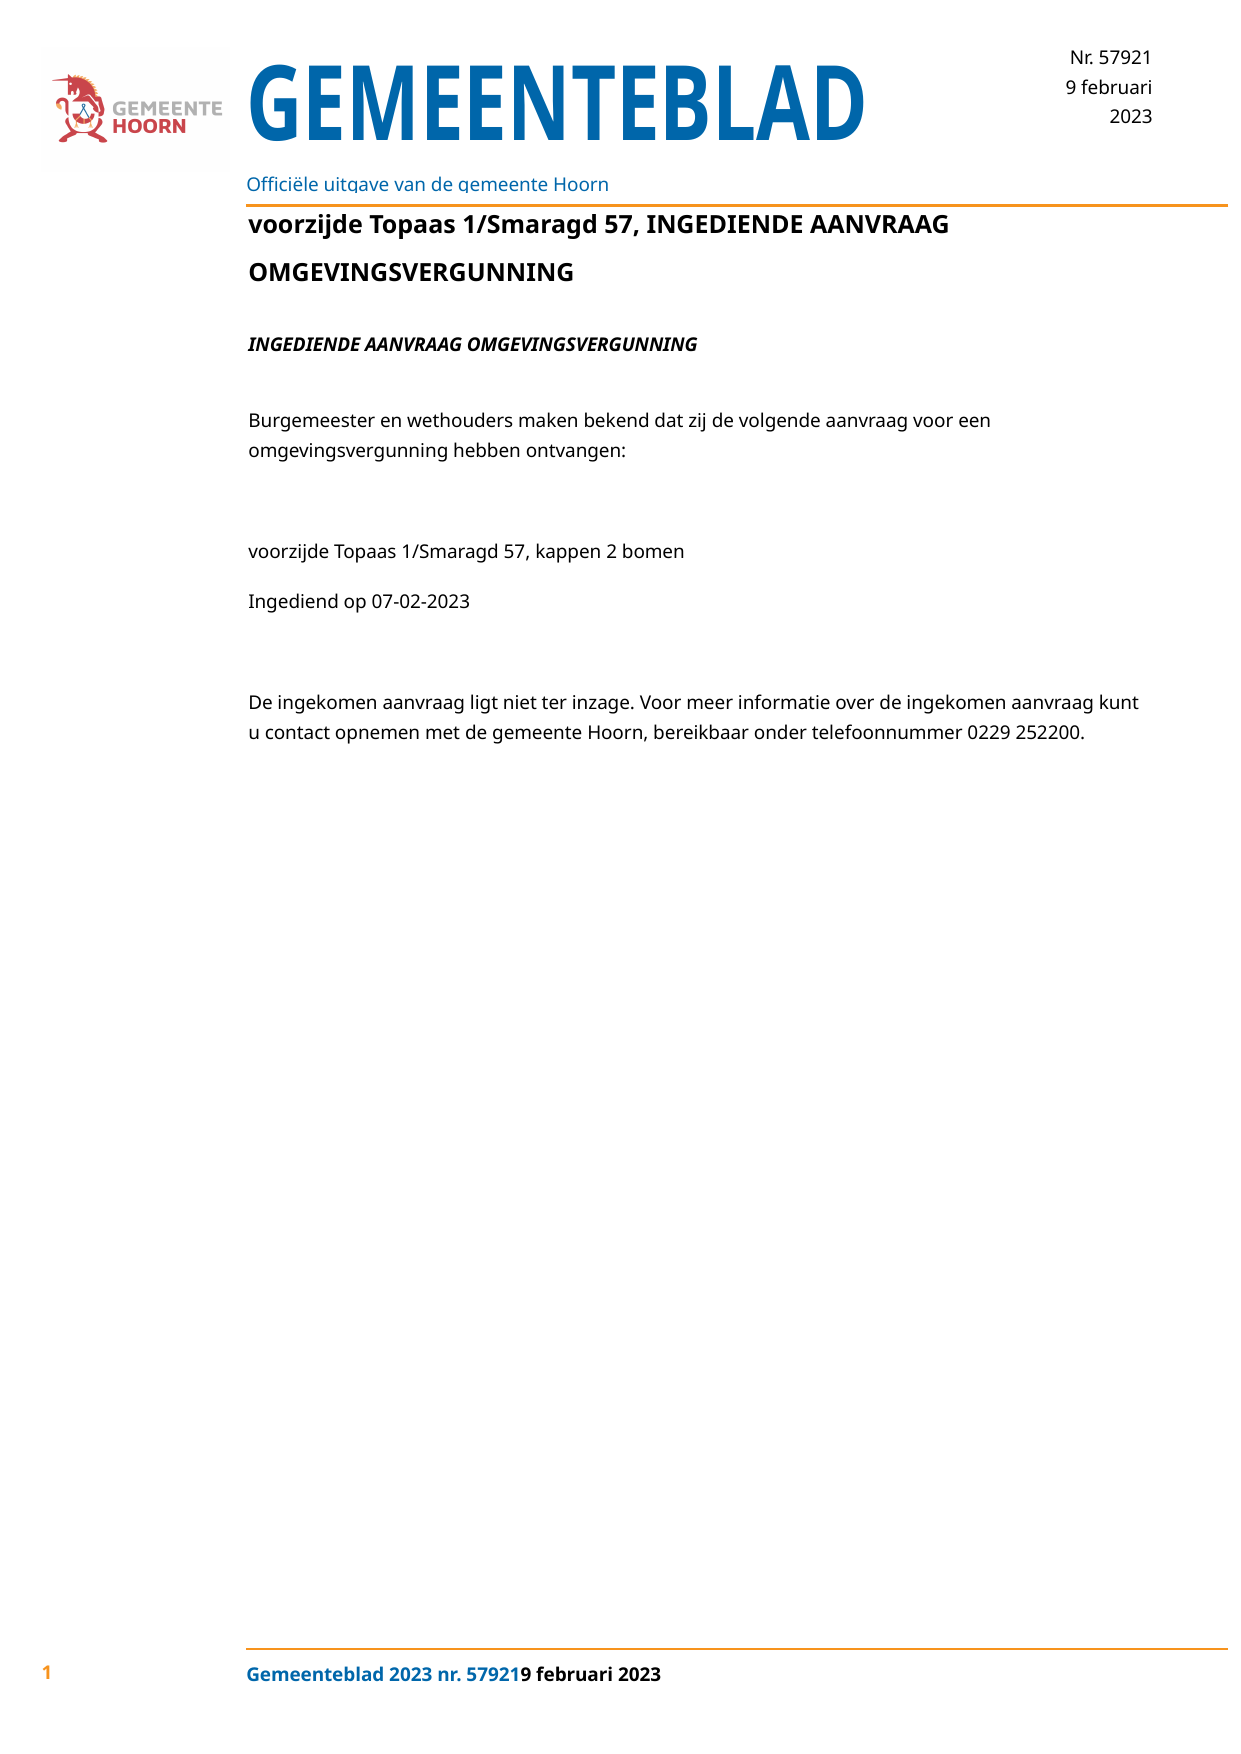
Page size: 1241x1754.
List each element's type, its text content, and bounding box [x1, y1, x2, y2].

text INGEDIENDE AANVRAAG OMGEVINGSVERGUNNING [248, 331, 1152, 357]
text Ingediend op 07-02-2023 [248, 588, 1152, 614]
text voorzijde Topaas 1/Smaragd 57, INGEDIENDE AANVRAAG OMGEVINGSVERGUNNING [248, 207, 1152, 288]
text voorzijde Topaas 1/Smaragd 57, kappen 2 bomen [248, 538, 1152, 564]
text Burgemeester en wethouders maken bekend dat zij de volgende aanvraag voor een omgevingsvergunning hebben ontvangen: [248, 408, 1152, 463]
text De ingekomen aanvraag ligt niet ter inzage. Voor meer informatie over de ingekomen aanvraag kunt u contact opnemen met de gemeente Hoorn, bereikbaar onder telefoonnummer 0229 252200. [248, 689, 1152, 744]
picture [41, 47, 231, 172]
